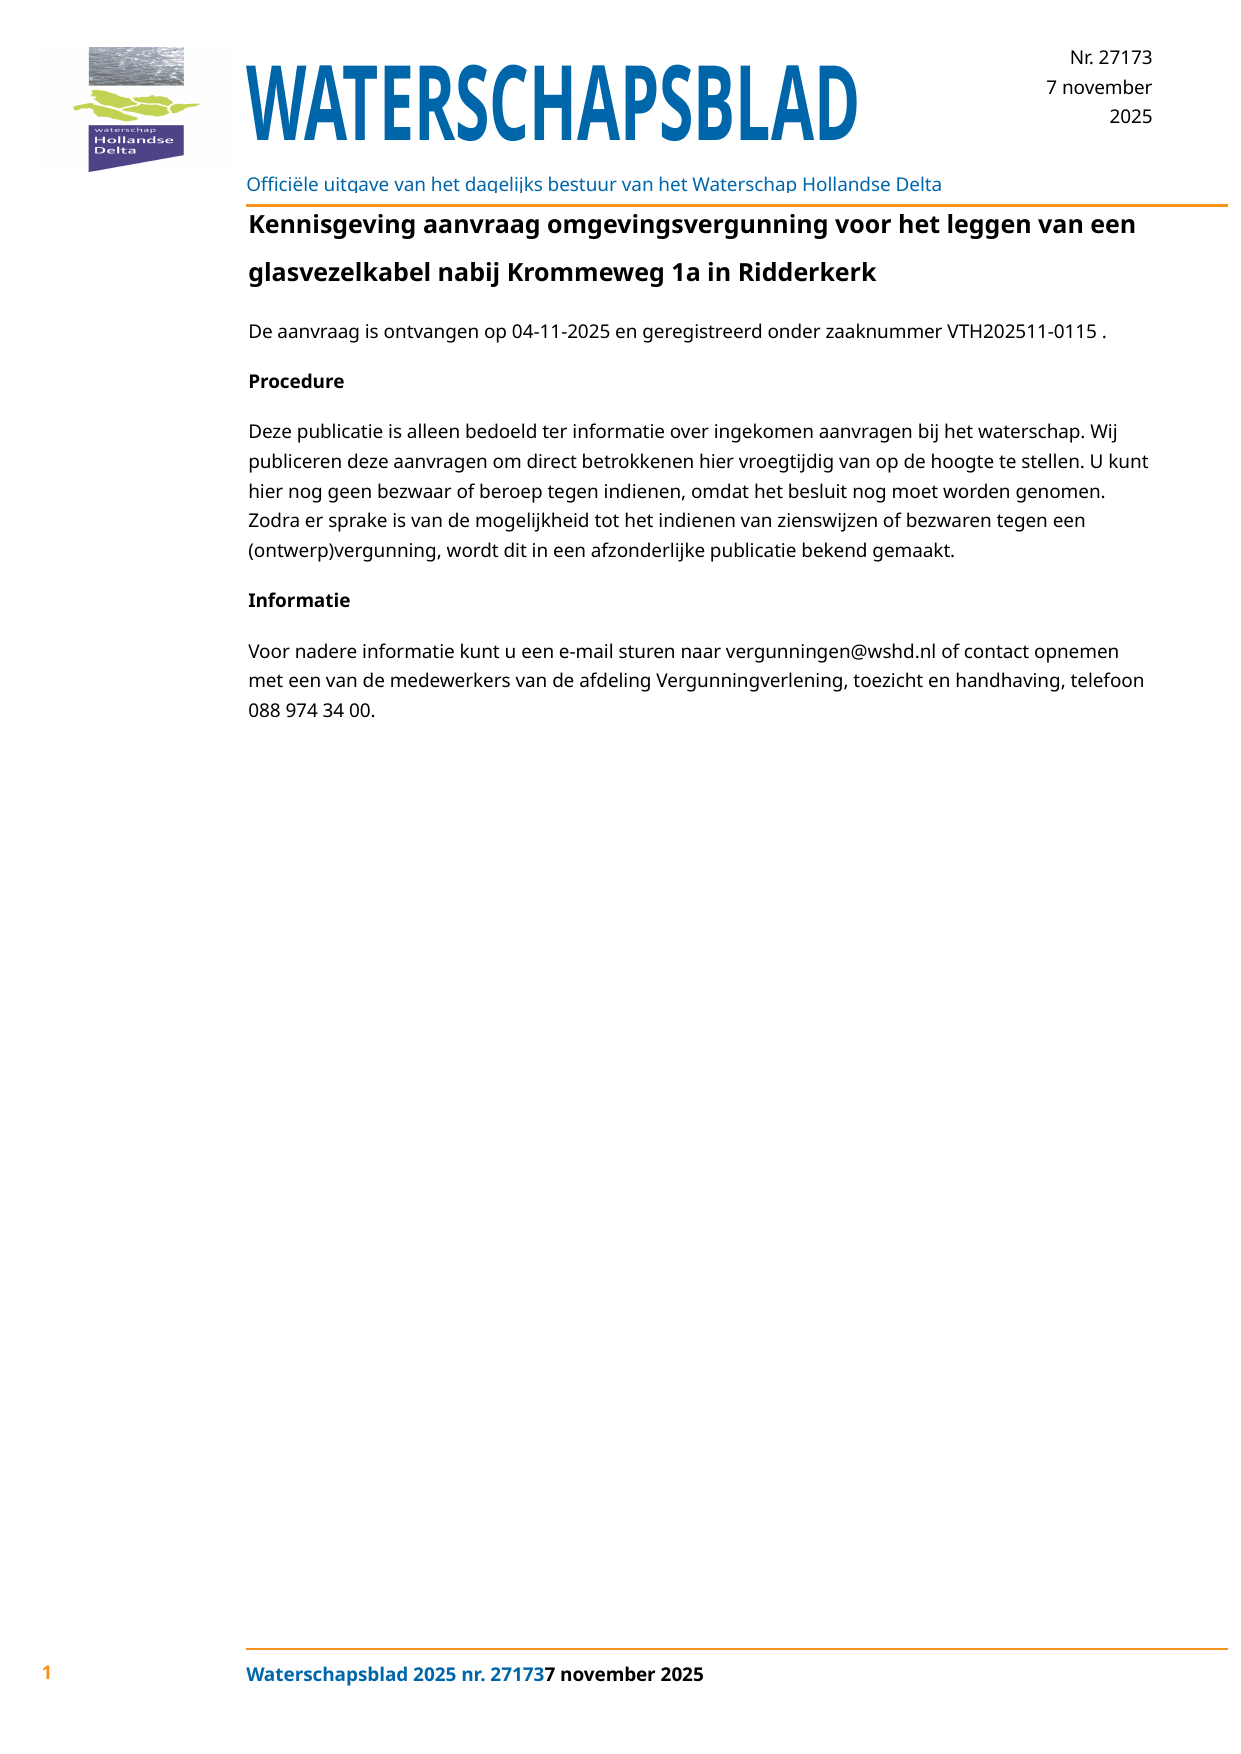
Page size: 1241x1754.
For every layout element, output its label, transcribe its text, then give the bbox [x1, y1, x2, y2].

text Voor nadere informatie kunt u een e-mail sturen naar vergunningen@wshd.nl of contact opnemen met een van de medewerkers van de afdeling Vergunningverlening, toezicht en handhaving, telefoon 088 974 34 00. [248, 638, 1152, 723]
text Informatie [248, 587, 1152, 613]
text Deze publicatie is alleen bedoeld ter informatie over ingekomen aanvragen bij het waterschap. Wij publiceren deze aanvragen om direct betrokkenen hier vroegtijdig van op de hoogte te stellen. U kunt hier nog geen bezwaar of beroep tegen indienen, omdat het besluit nog moet worden genomen. Zodra er sprake is van de mogelijkheid tot het indienen van zienswijzen of bezwaren tegen een (ontwerp)vergunning, wordt dit in een afzonderlijke publicatie bekend gemaakt. [248, 419, 1152, 563]
text Kennisgeving aanvraag omgevingsvergunning voor het leggen van een glasvezelkabel nabij Krommeweg 1a in Ridderkerk [248, 207, 1152, 288]
text De aanvraag is ontvangen op 04-11-2025 en geregistreerd onder zaaknummer VTH202511-0115 . [248, 318, 1152, 344]
picture [41, 47, 231, 172]
text Procedure [248, 368, 1152, 394]
